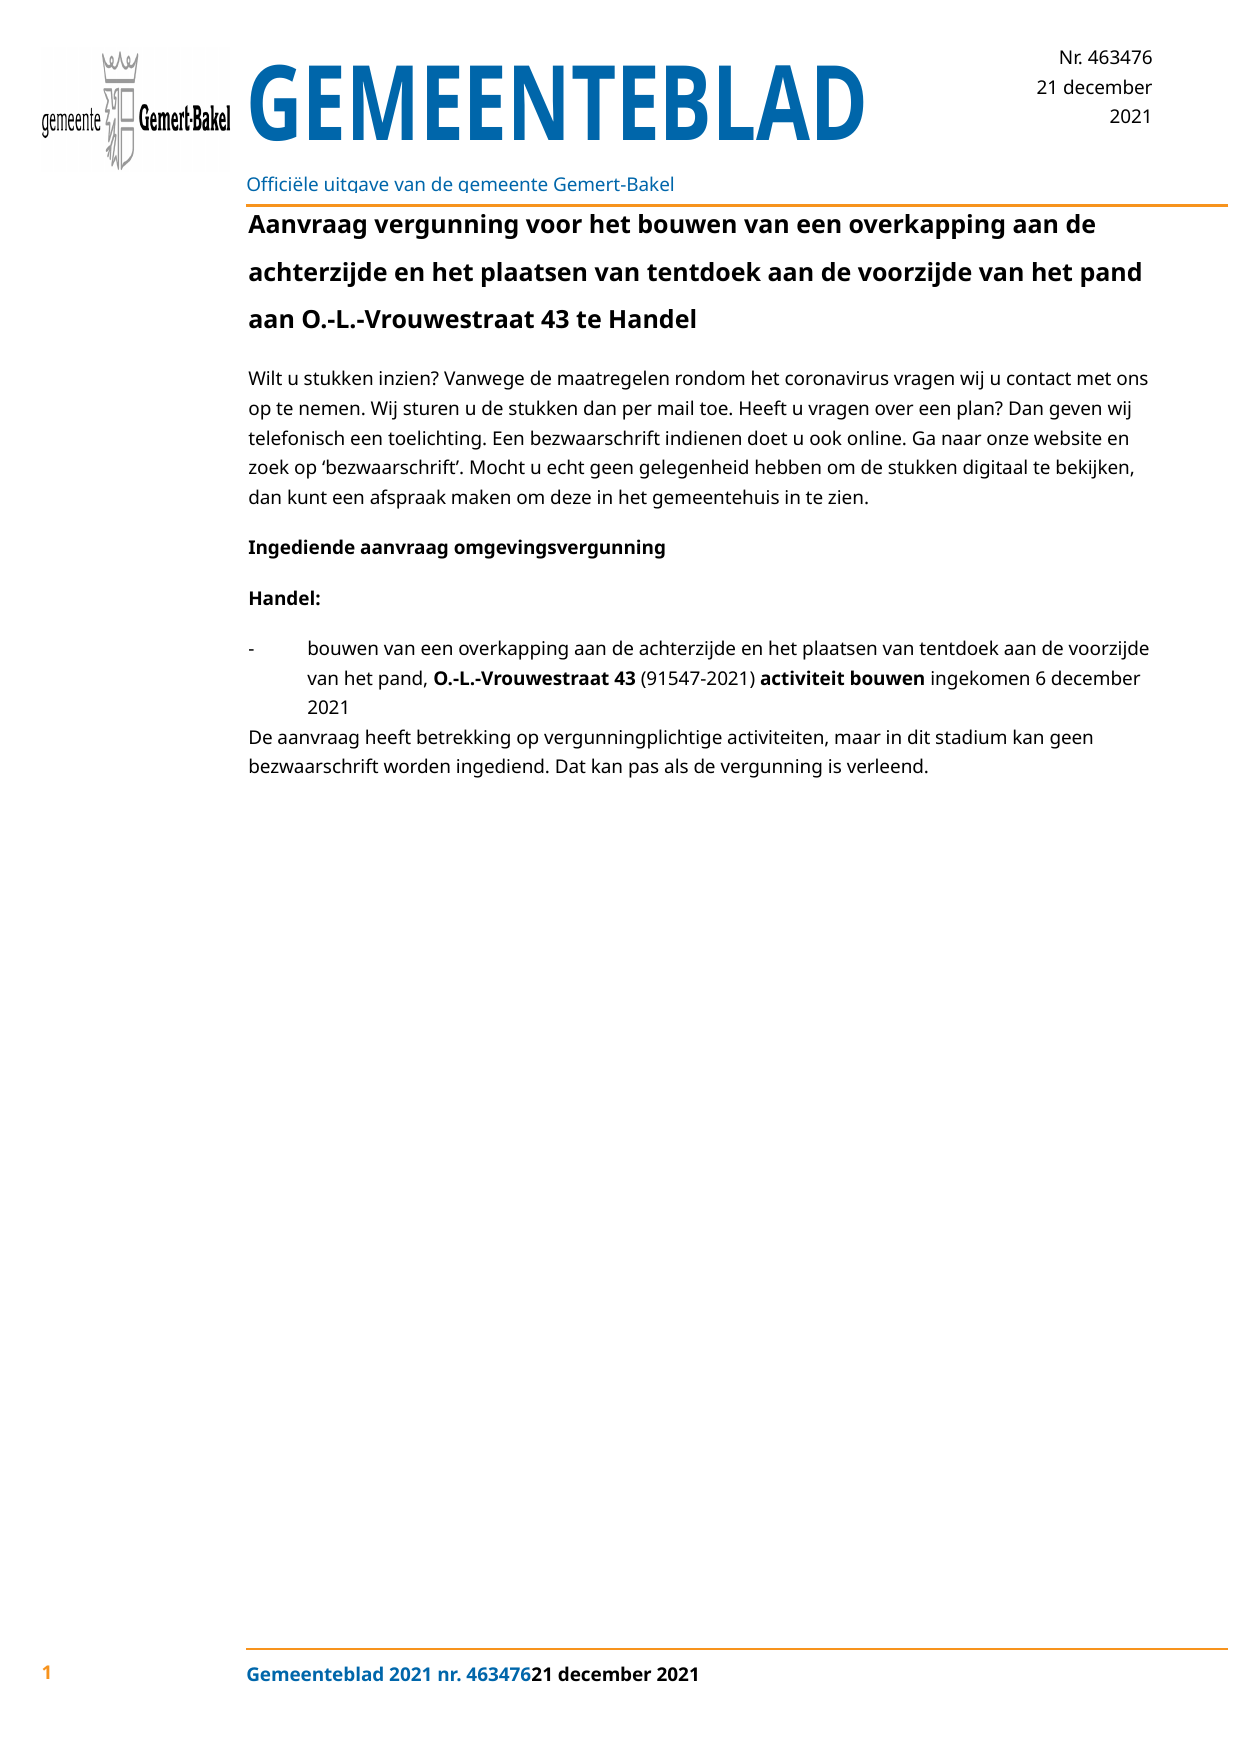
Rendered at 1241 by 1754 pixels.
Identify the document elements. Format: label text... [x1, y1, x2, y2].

text Ingediende aanvraag omgevingsvergunning [248, 534, 1152, 560]
picture [41, 47, 231, 172]
text Handel: [248, 585, 1152, 610]
text Wilt u stukken inzien? Vanwege de maatregelen rondom het coronavirus vragen wij u contact met ons op te nemen. Wij sturen u de stukken dan per mail toe. Heeft u vragen over een plan? Dan geven wij telefonisch een toelichting. Een bezwaarschrift indienen doet u ook online. Ga naar onze website en zoek op ‘bezwaarschrift’. Mocht u echt geen gelegenheid hebben om de stukken digitaal te bekijken, dan kunt een afspraak maken om deze in het gemeentehuis in te zien. [248, 366, 1152, 509]
text De aanvraag heeft betrekking op vergunningplichtige activiteiten, maar in dit stadium kan geen bezwaarschrift worden ingediend. Dat kan pas als de vergunning is verleend. [248, 724, 1152, 779]
text Aanvraag vergunning voor het bouwen van een overkapping aan de achterzijde en het plaatsen van tentdoek aan de voorzijde van het pand aan O.-L.-Vrouwestraat 43 te Handel [248, 207, 1152, 336]
list bouwen van een overkapping aan de achterzijde en het plaatsen van tentdoek aan de voorzijde van het pand, O.-L.-Vrouwestraat 43 (91547-2021) activiteit bouwen ingekomen 6 december 2021 [248, 635, 1152, 720]
